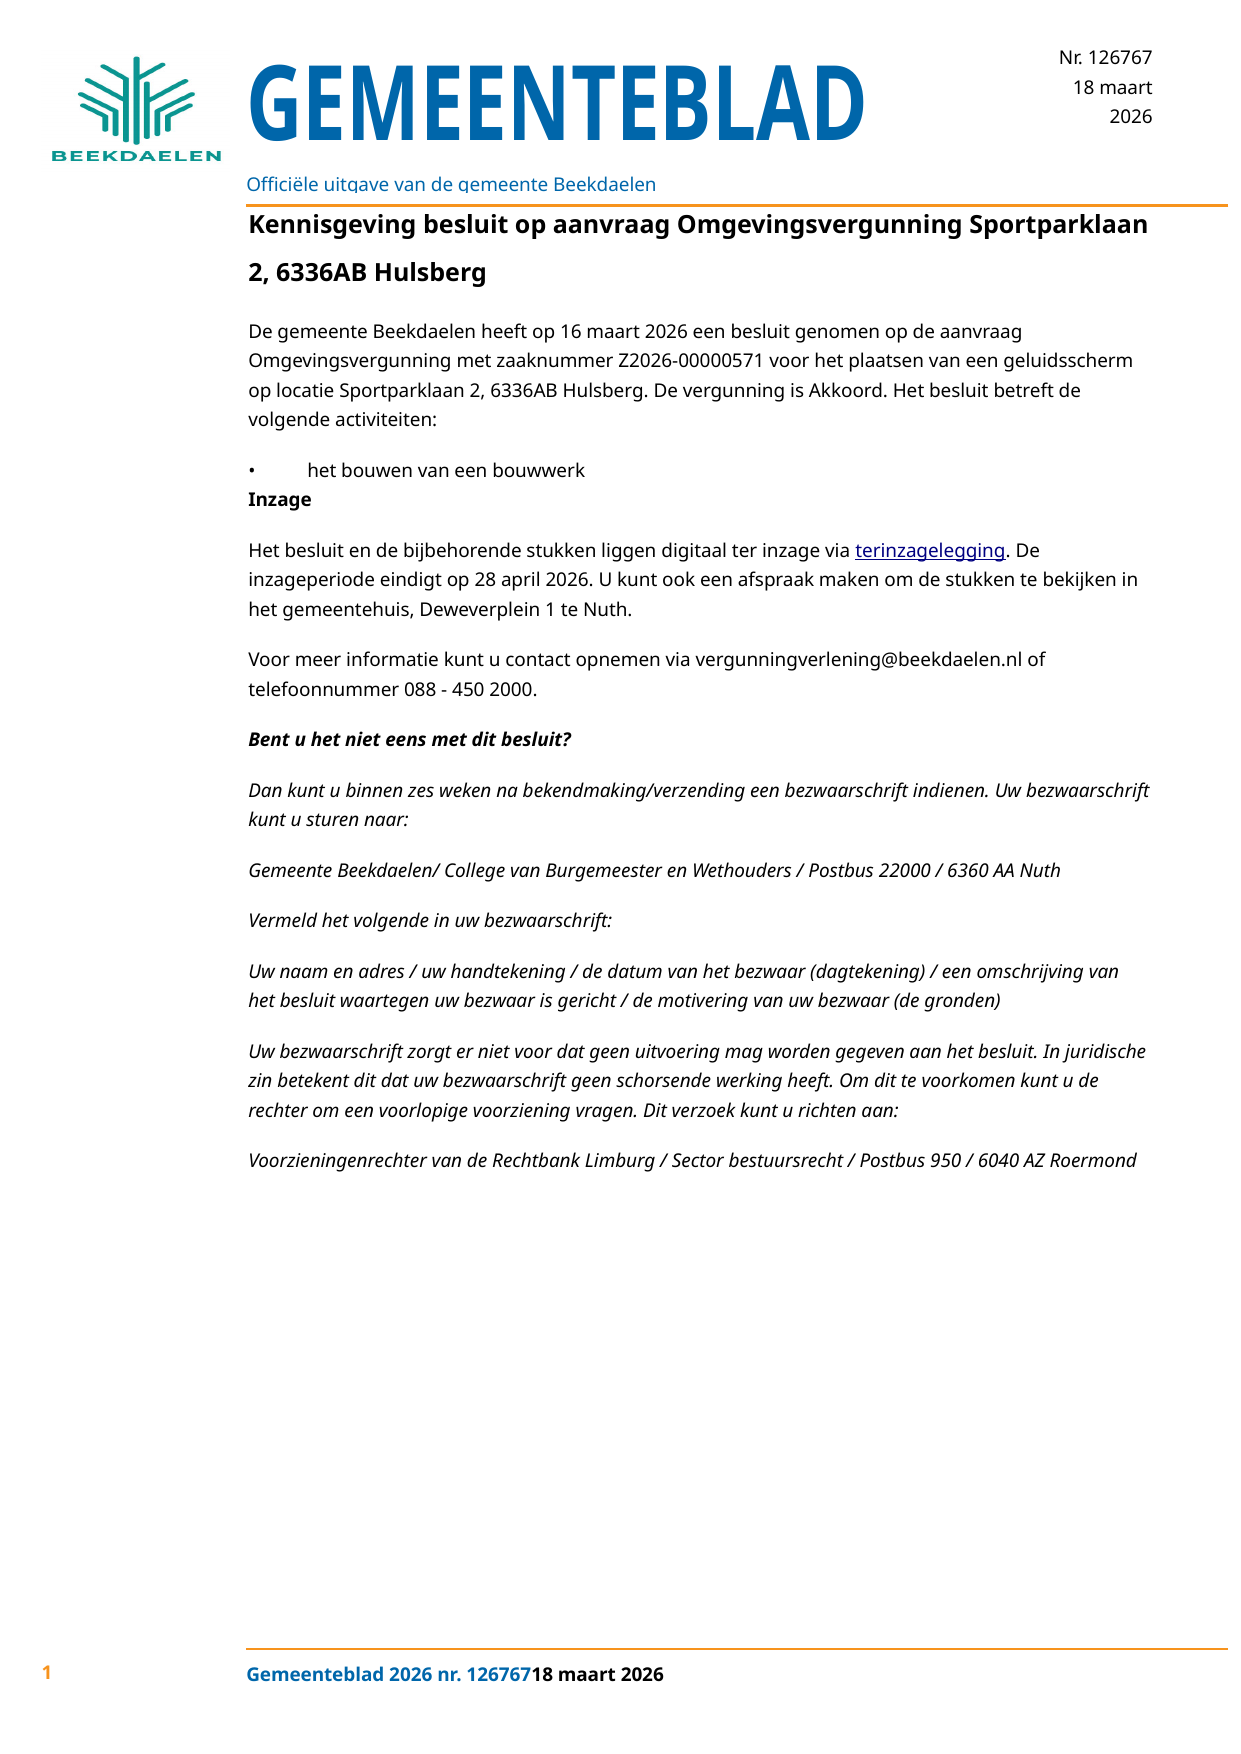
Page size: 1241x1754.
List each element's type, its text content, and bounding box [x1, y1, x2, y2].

text Voorzieningenrechter van de Rechtbank Limburg / Sector bestuursrecht / Postbus 950 / 6040 AZ Roermond [248, 1147, 1152, 1173]
text Dan kunt u binnen zes weken na bekendmaking/verzending een bezwaarschrift indienen. Uw bezwaarschrift kunt u sturen naar: [248, 777, 1152, 832]
picture [41, 47, 231, 172]
text Gemeente Beekdaelen/ College van Burgemeester en Wethouders / Postbus 22000 / 6360 AA Nuth [248, 857, 1152, 883]
text Uw bezwaarschrift zorgt er niet voor dat geen uitvoering mag worden gegeven aan het besluit. In juridische zin betekent dit dat uw bezwaarschrift geen schorsende werking heeft. Om dit te voorkomen kunt u de rechter om een voorlopige voorziening vragen. Dit verzoek kunt u richten aan: [248, 1038, 1152, 1123]
text Uw naam en adres / uw handtekening / de datum van het bezwaar (dagtekening) / een omschrijving van het besluit waartegen uw bezwaar is gericht / de motivering van uw bezwaar (de gronden) [248, 958, 1152, 1013]
text De gemeente Beekdaelen heeft op 16 maart 2026 een besluit genomen op de aanvraag Omgevingsvergunning met zaaknummer Z2026-00000571 voor het plaatsen van een geluidsscherm op locatie Sportparklaan 2, 6336AB Hulsberg. De vergunning is Akkoord. Het besluit betreft de volgende activiteiten: [248, 318, 1152, 432]
list het bouwen van een bouwwerk [248, 457, 1152, 483]
text Bent u het niet eens met dit besluit? [248, 727, 1152, 752]
text Het besluit en de bijbehorende stukken liggen digitaal ter inzage via terinzagelegging. De inzageperiode eindigt op 28 april 2026. U kunt ook een afspraak maken om de stukken te bekijken in het gemeentehuis, Deweverplein 1 te Nuth. [248, 537, 1152, 622]
text Kennisgeving besluit op aanvraag Omgevingsvergunning Sportparklaan 2, 6336AB Hulsberg [248, 207, 1152, 288]
text Inzage [248, 487, 1152, 512]
text Vermeld het volgende in uw bezwaarschrift: [248, 907, 1152, 933]
text Voor meer informatie kunt u contact opnemen via vergunningverlening@beekdaelen.nl of telefoonnummer 088 - 450 2000. [248, 647, 1152, 702]
